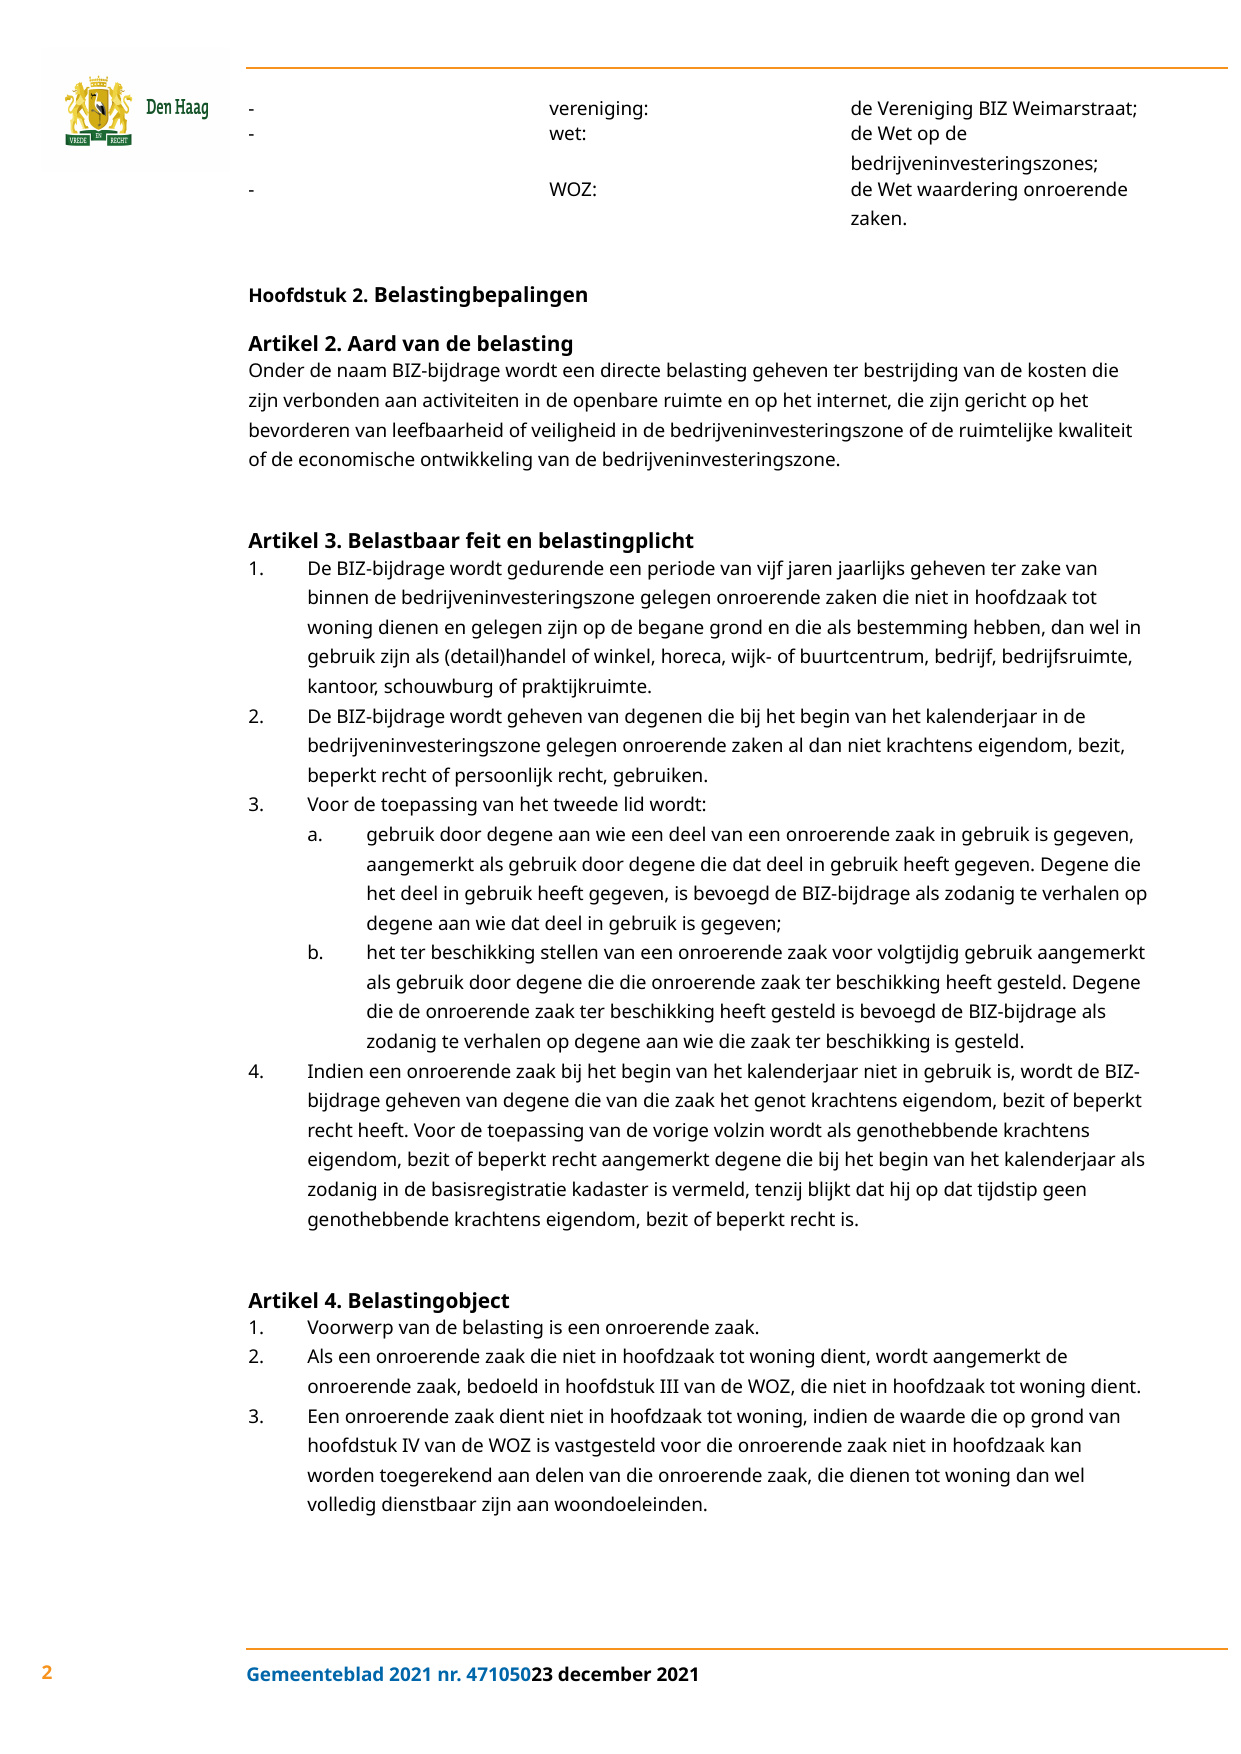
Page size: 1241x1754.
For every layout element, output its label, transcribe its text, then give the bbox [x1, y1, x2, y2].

table_cell - [248, 121, 549, 176]
table_cell vereniging: [549, 95, 850, 121]
list Als een onroerende zaak die niet in hoofdzaak tot woning dient, wordt aangemerkt de onroerende zaak, bedoeld in hoofdstuk III van de WOZ, die niet in hoofdzaak tot woning dient. [248, 1344, 1152, 1399]
text Artikel 4. Belastingobject [248, 1286, 1152, 1314]
picture [41, 47, 231, 172]
list Indien een onroerende zaak bij het begin van het kalenderjaar niet in gebruik is, wordt de BIZ-bijdrage geheven van degene die van die zaak het genot krachtens eigendom, bezit of beperkt recht heeft. Voor de toepassing van de vorige volzin wordt als genothebbende krachtens eigendom, bezit of beperkt recht aangemerkt degene die bij het begin van het kalenderjaar als zodanig in de basisregistratie kadaster is vermeld, tenzij blijkt dat hij op dat tijdstip geen genothebbende krachtens eigendom, bezit of beperkt recht is. [248, 1058, 1152, 1231]
text Artikel 3. Belastbaar feit en belastingplicht [248, 526, 1152, 555]
table_cell - [248, 95, 549, 121]
list Een onroerende zaak dient niet in hoofdzaak tot woning, indien de waarde die op grond van hoofdstuk IV van de WOZ is vastgesteld voor die onroerende zaak niet in hoofdzaak kan worden toegerekend aan delen van die onroerende zaak, die dienen tot woning dan wel volledig dienstbaar zijn aan woondoeleinden. [248, 1403, 1152, 1517]
table_cell WOZ: [549, 176, 850, 231]
list Voorwerp van de belasting is een onroerende zaak. [248, 1314, 1152, 1340]
list gebruik door degene aan wie een deel van een onroerende zaak in gebruik is gegeven, aangemerkt als gebruik door degene die dat deel in gebruik heeft gegeven. Degene die het deel in gebruik heeft gegeven, is bevoegd de BIZ-bijdrage als zodanig te verhalen op degene aan wie dat deel in gebruik is gegeven; [307, 821, 1152, 936]
table_cell - [248, 176, 549, 231]
list Voor de toepassing van het tweede lid wordt: [248, 792, 1152, 817]
text Artikel 2. Aard van de belasting [248, 329, 1152, 358]
text Hoofdstuk 2. Belastingbepalingen [248, 280, 1152, 308]
table_cell wet: [549, 121, 850, 176]
table_cell de Vereniging BIZ Weimarstraat; [850, 95, 1152, 121]
list De BIZ-bijdrage wordt geheven van degenen die bij het begin van het kalenderjaar in de bedrijveninvesteringszone gelegen onroerende zaken al dan niet krachtens eigendom, bezit, beperkt recht of persoonlijk recht, gebruiken. [248, 703, 1152, 788]
text Onder de naam BIZ-bijdrage wordt een directe belasting geheven ter bestrijding van de kosten die zijn verbonden aan activiteiten in de openbare ruimte en op het internet, die zijn gericht op het bevorderen van leefbaarheid of veiligheid in de bedrijveninvesteringszone of de ruimtelijke kwaliteit of de economische ontwikkeling van de bedrijveninvesteringszone. [248, 358, 1152, 472]
table_cell de Wet op de bedrijveninvesteringszones; [850, 121, 1152, 176]
table_cell de Wet waardering onroerende zaken. [850, 176, 1152, 231]
list het ter beschikking stellen van een onroerende zaak voor volgtijdig gebruik aangemerkt als gebruik door degene die die onroerende zaak ter beschikking heeft gesteld. Degene die de onroerende zaak ter beschikking heeft gesteld is bevoegd de BIZ-bijdrage als zodanig te verhalen op degene aan wie die zaak ter beschikking is gesteld. [307, 939, 1152, 1054]
list De BIZ-bijdrage wordt gedurende een periode van vijf jaren jaarlijks geheven ter zake van binnen de bedrijveninvesteringszone gelegen onroerende zaken die niet in hoofdzaak tot woning dienen en gelegen zijn op de begane grond en die als bestemming hebben, dan wel in gebruik zijn als (detail)handel of winkel, horeca, wijk- of buurtcentrum, bedrijf, bedrijfsruimte, kantoor, schouwburg of praktijkruimte. [248, 555, 1152, 699]
